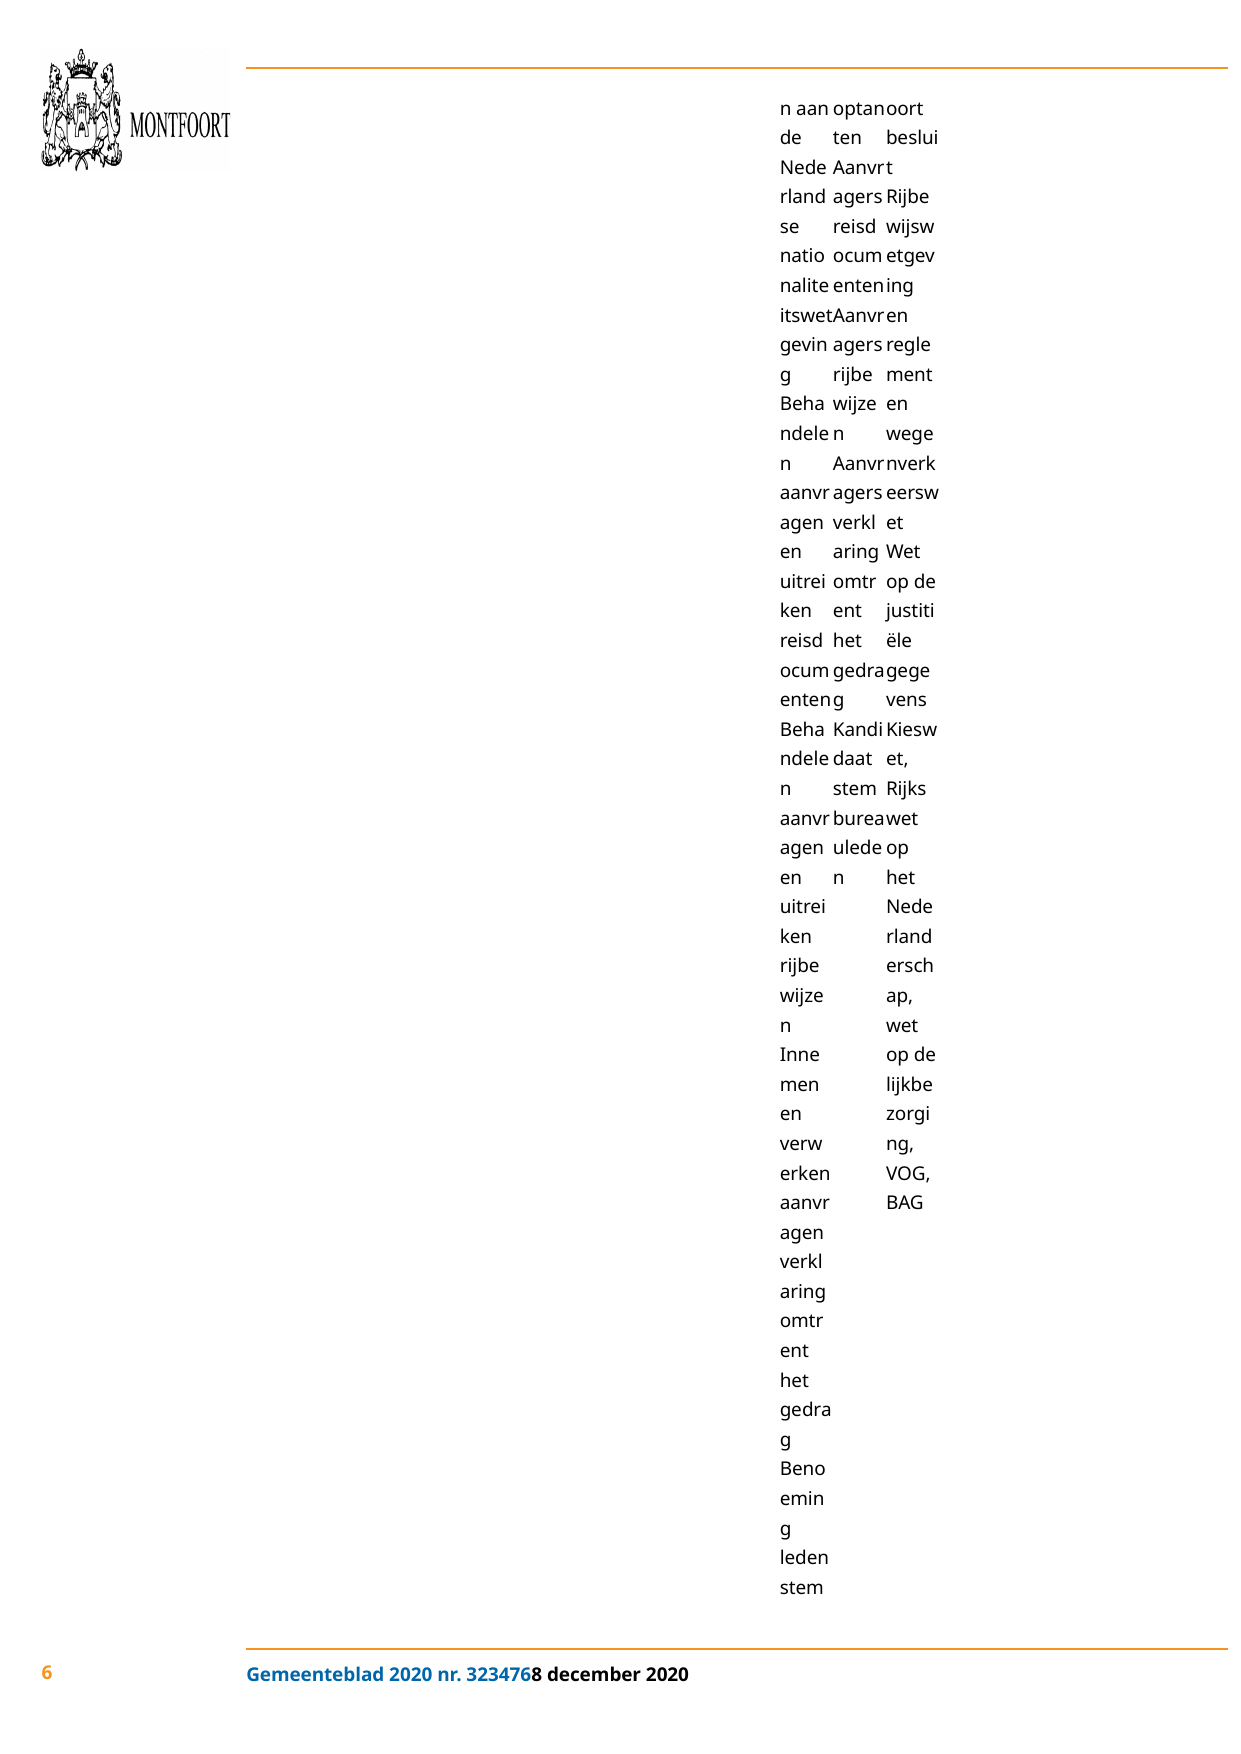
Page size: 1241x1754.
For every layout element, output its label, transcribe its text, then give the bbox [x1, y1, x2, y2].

picture [41, 47, 231, 172]
table_cell [248, 95, 514, 1600]
table_cell [1045, 95, 1098, 1600]
table_cell [1099, 95, 1152, 1600]
table_cell n aan de Nederlandse nationaliteitswetgeving Behandelen aanvragen en uitreiken reisdocumenten Behandelen aanvragen en uitreiken rijbewijzen Innemen en verwerken aanvragen verklaring omtrent het gedrag Benoeming leden stem [780, 95, 833, 1600]
table_cell [514, 95, 779, 1600]
table_cell [939, 95, 992, 1600]
table_cell optanten Aanvragers reisdocumenten Aanvragers rijbewijzen Aanvragers verklaring omtrent het gedrag Kandidaat stembureauleden [833, 95, 886, 1600]
table_cell [992, 95, 1045, 1600]
table_cell oort besluit Rijbewijswetgeving en reglement en wegenverkeerswet Wet op de justitiële gegevens Kieswet, Rijkswet op het Nederlanderschap, wet op de lijkbezorging, VOG, BAG [886, 95, 939, 1600]
